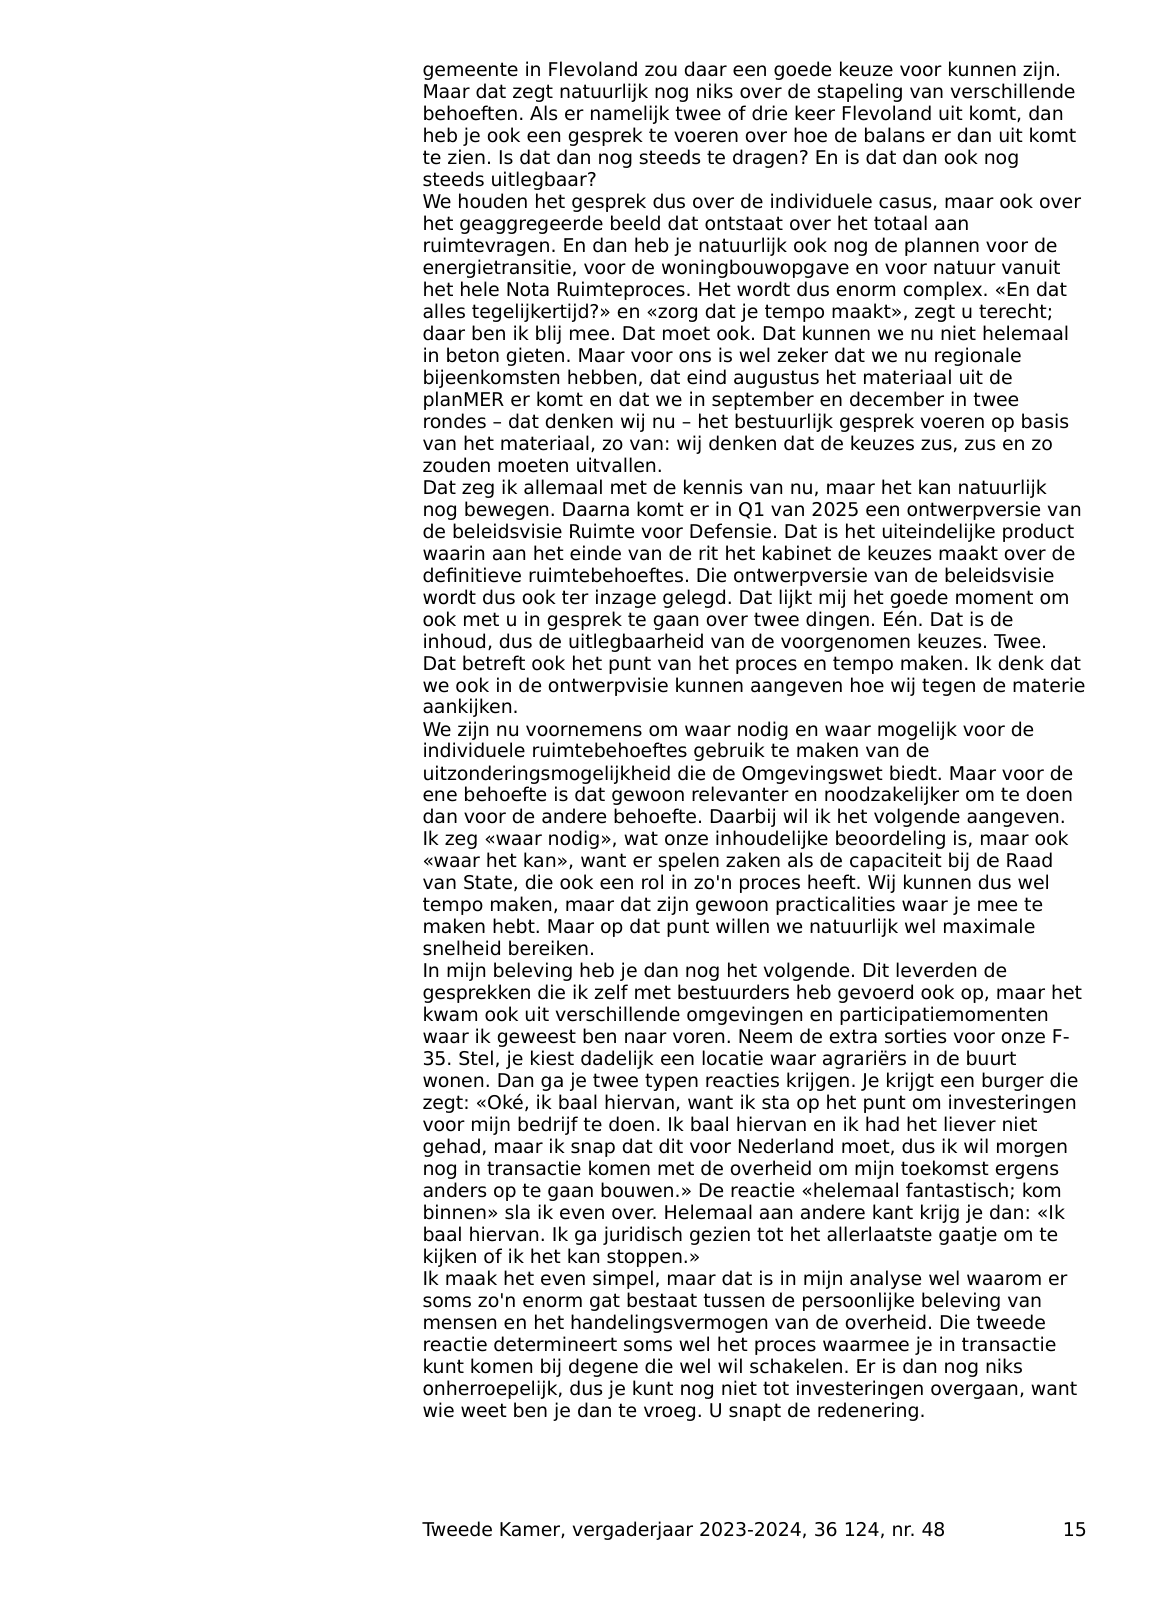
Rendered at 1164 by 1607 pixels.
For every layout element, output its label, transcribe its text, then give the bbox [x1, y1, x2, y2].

text Dat zeg ik allemaal met de kennis van nu, maar het kan natuurlijk nog bewegen. Daarna komt er in Q1 van 2025 een ontwerpversie van de beleidsvisie Ruimte voor Defensie. Dat is het uiteindelijke product waarin aan het einde van de rit het kabinet de keuzes maakt over de definitieve ruimtebehoeftes. Die ontwerpversie van de beleidsvisie wordt dus ook ter inzage gelegd. Dat lijkt mij het goede moment om ook met u in gesprek te gaan over twee dingen. Eén. Dat is de inhoud, dus de uitlegbaarheid van de voorgenomen keuzes. Twee. Dat betreft ook het punt van het proces en tempo maken. Ik denk dat we ook in de ontwerpvisie kunnen aangeven hoe wij tegen de materie aankijken. [422, 477, 1087, 718]
text In mijn beleving heb je dan nog het volgende. Dit leverden de gesprekken die ik zelf met bestuurders heb gevoerd ook op, maar het kwam ook uit verschillende omgevingen en participatiemomenten waar ik geweest ben naar voren. Neem de extra sorties voor onze F-35. Stel, je kiest dadelijk een locatie waar agrariërs in de buurt wonen. Dan ga je twee typen reacties krijgen. Je krijgt een burger die zegt: «Oké, ik baal hiervan, want ik sta op het punt om investeringen voor mijn bedrijf te doen. Ik baal hiervan en ik had het liever niet gehad, maar ik snap dat dit voor Nederland moet, dus ik wil morgen nog in transactie komen met de overheid om mijn toekomst ergens anders op te gaan bouwen.» De reactie «helemaal fantastisch; kom binnen» sla ik even over. Helemaal aan andere kant krijg je dan: «Ik baal hiervan. Ik ga juridisch gezien tot het allerlaatste gaatje om te kijken of ik het kan stoppen.» [422, 960, 1087, 1268]
text gemeente in Flevoland zou daar een goede keuze voor kunnen zijn. Maar dat zegt natuurlijk nog niks over de stapeling van verschillende behoeften. Als er namelijk twee of drie keer Flevoland uit komt, dan heb je ook een gesprek te voeren over hoe de balans er dan uit komt te zien. Is dat dan nog steeds te dragen? En is dat dan ook nog steeds uitlegbaar? [422, 59, 1087, 191]
text Ik maak het even simpel, maar dat is in mijn analyse wel waarom er soms zo'n enorm gat bestaat tussen de persoonlijke beleving van mensen en het handelingsvermogen van de overheid. Die tweede reactie determineert soms wel het proces waarmee je in transactie kunt komen bij degene die wel wil schakelen. Er is dan nog niks onherroepelijk, dus je kunt nog niet tot investeringen overgaan, want wie weet ben je dan te vroeg. U snapt de redenering. [422, 1268, 1087, 1422]
text We zijn nu voornemens om waar nodig en waar mogelijk voor de individuele ruimtebehoeftes gebruik te maken van de uitzonderingsmogelijkheid die de Omgevingswet biedt. Maar voor de ene behoefte is dat gewoon relevanter en noodzakelijker om te doen dan voor de andere behoefte. Daarbij wil ik het volgende aangeven. Ik zeg «waar nodig», wat onze inhoudelijke beoordeling is, maar ook «waar het kan», want er spelen zaken als de capaciteit bij de Raad van State, die ook een rol in zo'n proces heeft. Wij kunnen dus wel tempo maken, maar dat zijn gewoon practicalities waar je mee te maken hebt. Maar op dat punt willen we natuurlijk wel maximale snelheid bereiken. [422, 718, 1087, 960]
text We houden het gesprek dus over de individuele casus, maar ook over het geaggregeerde beeld dat ontstaat over het totaal aan ruimtevragen. En dan heb je natuurlijk ook nog de plannen voor de energietransitie, voor de woningbouwopgave en voor natuur vanuit het hele Nota Ruimteproces. Het wordt dus enorm complex. «En dat alles tegelijkertijd?» en «zorg dat je tempo maakt», zegt u terecht; daar ben ik blij mee. Dat moet ook. Dat kunnen we nu niet helemaal in beton gieten. Maar voor ons is wel zeker dat we nu regionale bijeenkomsten hebben, dat eind augustus het materiaal uit de planMER er komt en dat we in september en december in twee rondes – dat denken wij nu – het bestuurlijk gesprek voeren op basis van het materiaal, zo van: wij denken dat de keuzes zus, zus en zo zouden moeten uitvallen. [422, 191, 1087, 477]
